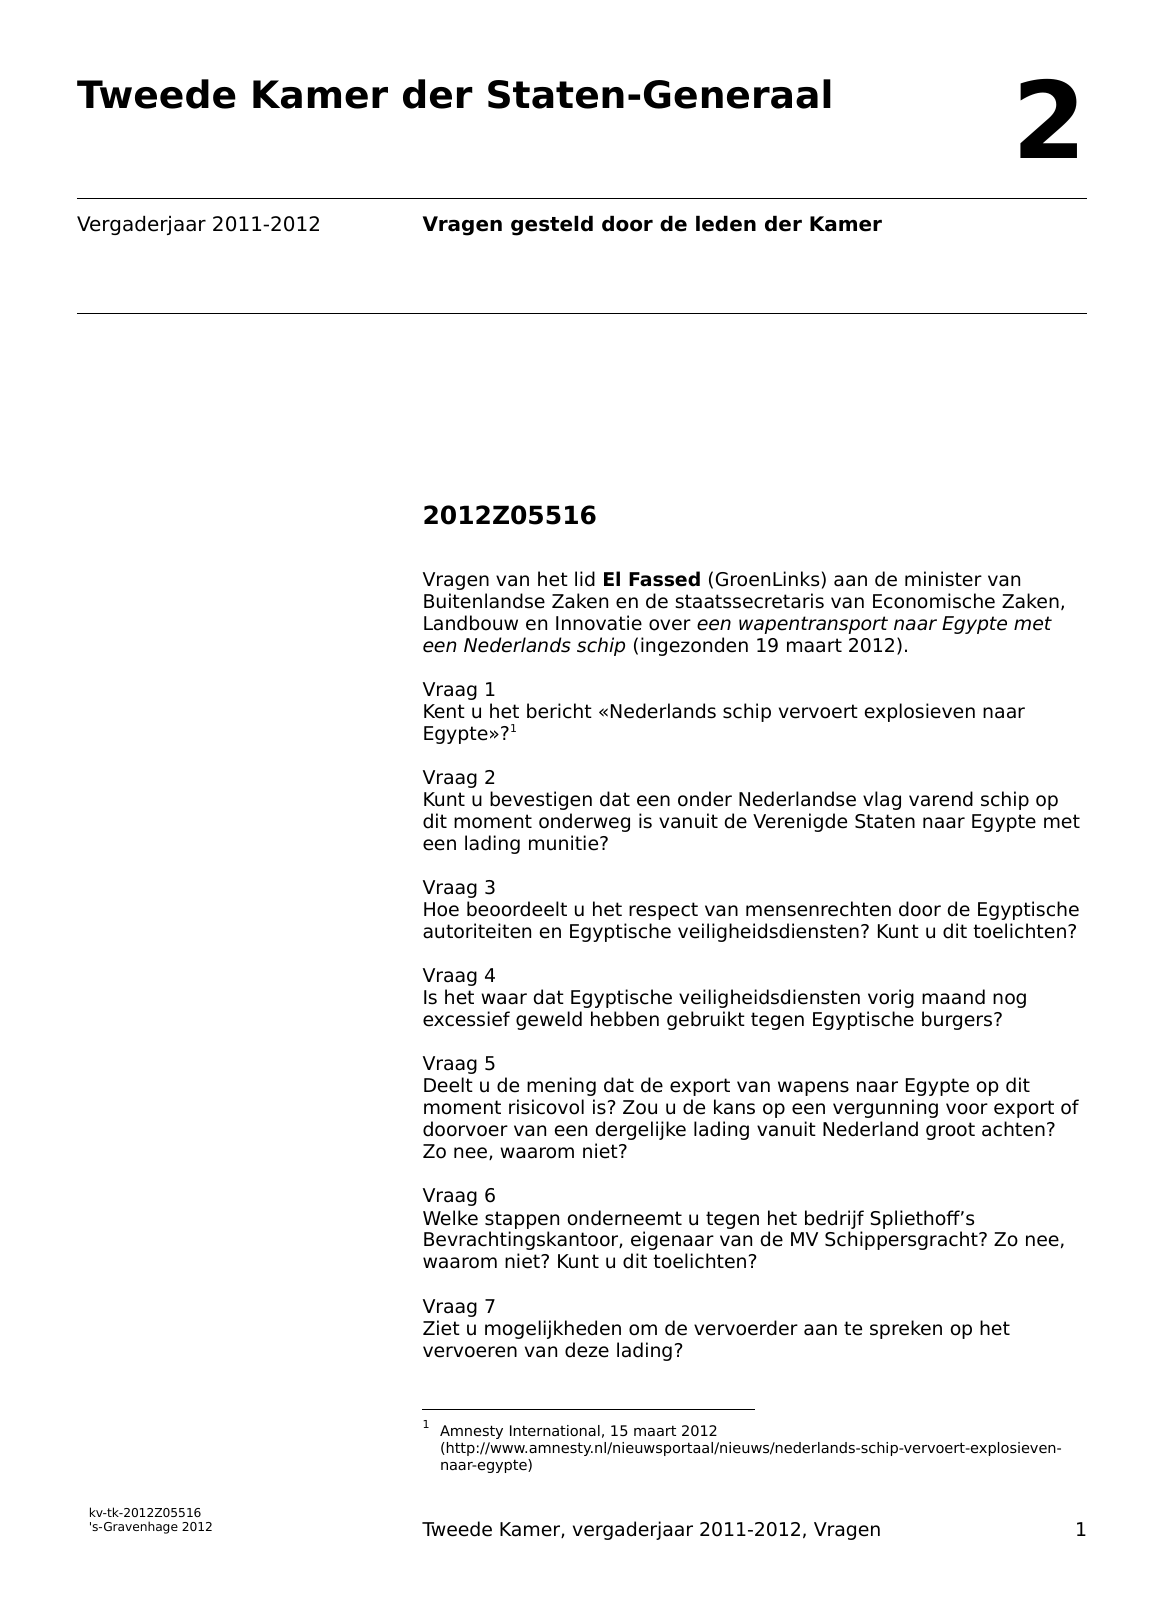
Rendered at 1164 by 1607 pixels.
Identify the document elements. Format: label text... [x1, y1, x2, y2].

table_header 2 [886, 59, 1087, 198]
text kv-tk-2012Z05516 [88, 1506, 323, 1520]
table_cell Vergaderjaar 2011-2012 [77, 199, 422, 313]
text Kent u het bericht «Nederlands schip vervoert explosieven naar Egypte»? [422, 701, 1087, 745]
text Vraag 3 [422, 877, 1087, 899]
table_cell Vragen gesteld door de leden der Kamer [422, 199, 1087, 313]
text Welke stappen onderneemt u tegen het bedrijf Spliethoff’s Bevrachtingskantoor, eigenaar van de MV Schippersgracht? Zo nee, waarom niet? Kunt u dit toelichten? [422, 1207, 1087, 1273]
text Vraag 7 [422, 1296, 1087, 1317]
text Amnesty International, 15 maart 2012 (http://www.amnesty.nl/nieuwsportaal/nieuws/nederlands-schip-vervoert-explosieven-naar-egypte) [422, 1418, 1087, 1474]
text Kunt u bevestigen dat een onder Nederlandse vlag varend schip op dit moment onderweg is vanuit de Verenigde Staten naar Egypte met een lading munitie? [422, 789, 1087, 855]
text Vraag 2 [422, 767, 1087, 789]
text 's-Gravenhage 2012 [88, 1520, 323, 1534]
text Ziet u mogelijkheden om de vervoerder aan te spreken op het vervoeren van deze lading? [422, 1317, 1087, 1361]
text Vraag 6 [422, 1185, 1087, 1207]
text Deelt u de mening dat de export van wapens naar Egypte op dit moment risicovol is? Zou u de kans op een vergunning voor export of doorvoer van een dergelijke lading vanuit Nederland groot achten? Zo nee, waarom niet? [422, 1075, 1087, 1163]
text Vraag 5 [422, 1053, 1087, 1075]
text Vraag 1 [422, 679, 1087, 701]
text 2012Z05516 [422, 501, 1087, 531]
text Vragen van het lid El Fassed (GroenLinks) aan de minister van Buitenlandse Zaken en de staatssecretaris van Economische Zaken, Landbouw en Innovatie over een wapentransport naar Egypte met een Nederlands schip (ingezonden 19 maart 2012). [422, 569, 1087, 657]
text Vraag 4 [422, 965, 1087, 987]
table_header Tweede Kamer der Staten-Generaal [77, 59, 886, 198]
text Is het waar dat Egyptische veiligheidsdiensten vorig maand nog excessief geweld hebben gebruikt tegen Egyptische burgers? [422, 987, 1087, 1031]
text Hoe beoordeelt u het respect van mensenrechten door de Egyptische autoriteiten en Egyptische veiligheidsdiensten? Kunt u dit toelichten? [422, 899, 1087, 943]
